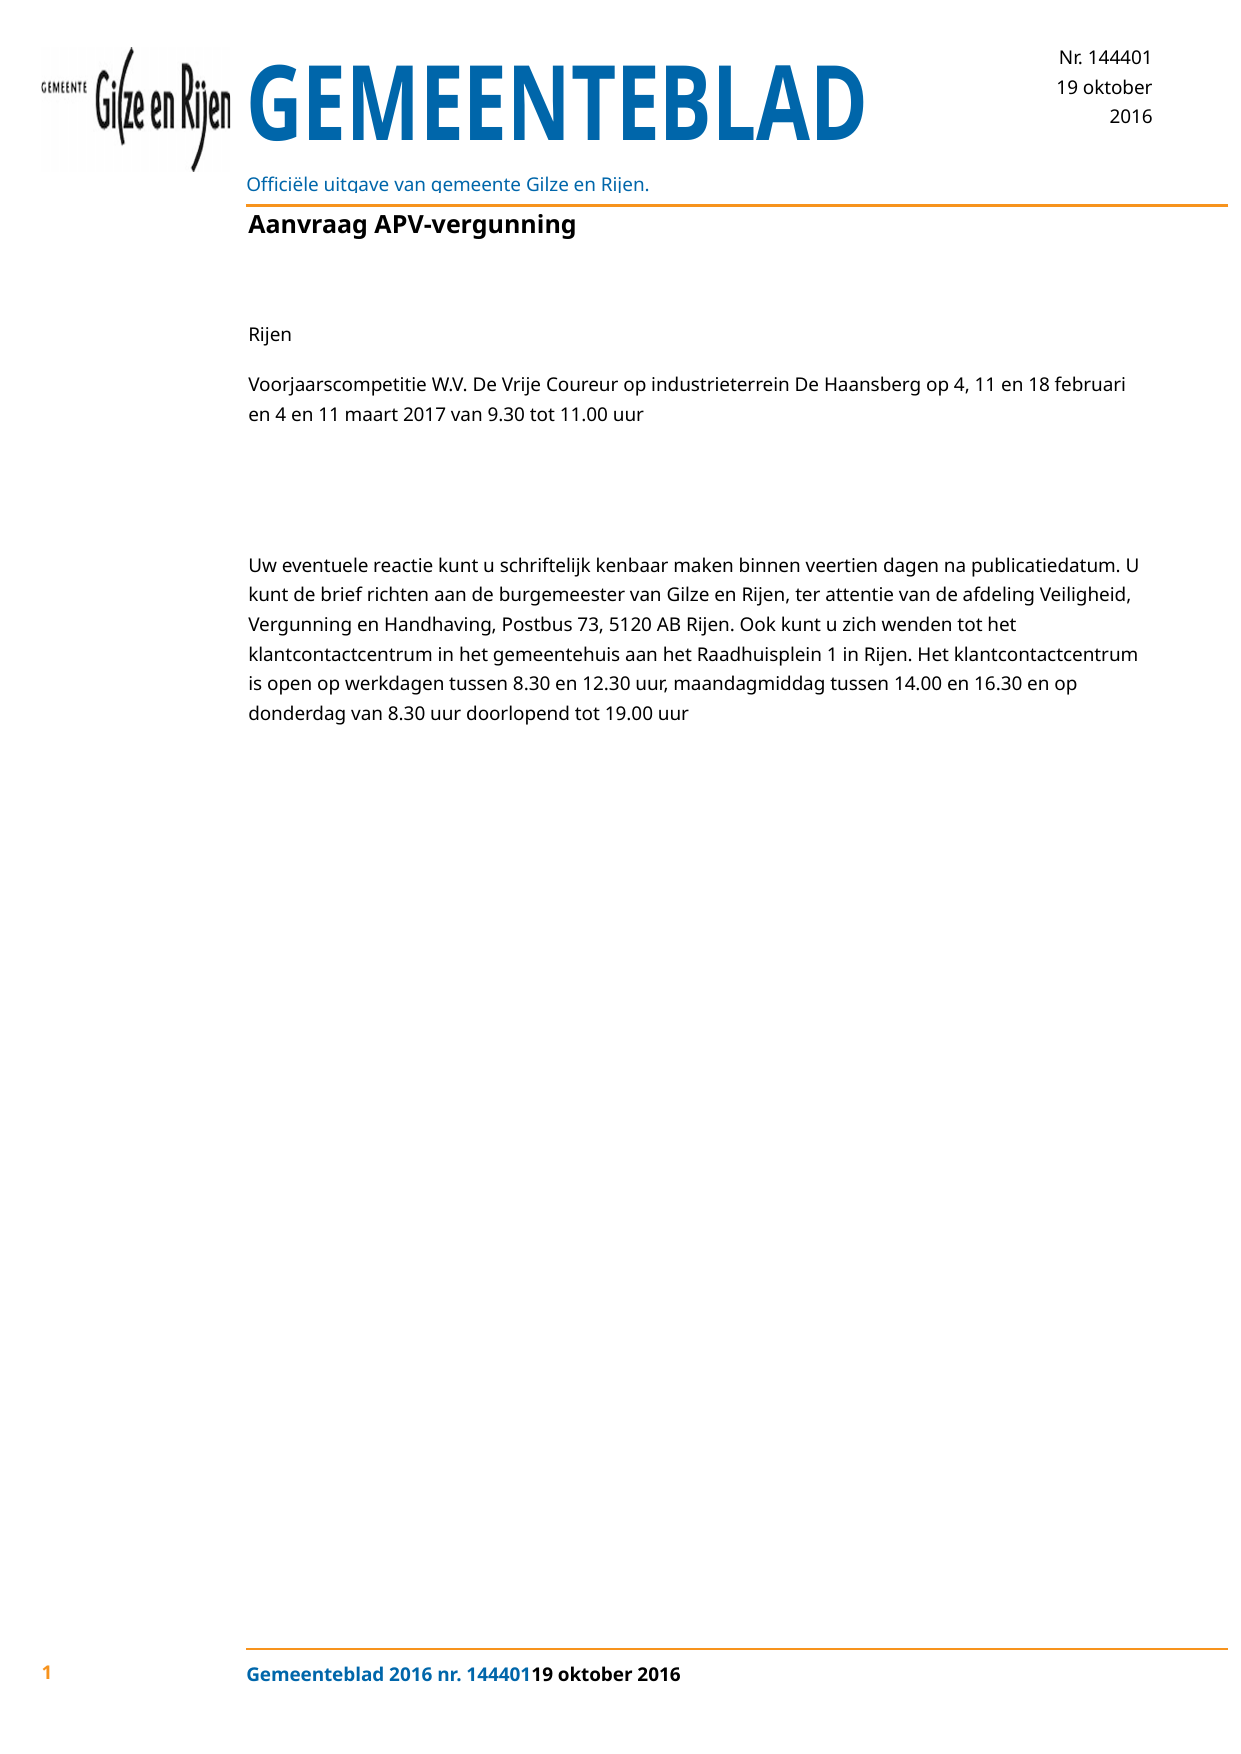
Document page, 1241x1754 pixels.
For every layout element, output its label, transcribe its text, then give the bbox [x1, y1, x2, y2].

text Voorjaarscompetitie W.V. De Vrije Coureur op industrieterrein De Haansberg op 4, 11 en 18 februari en 4 en 11 maart 2017 van 9.30 tot 11.00 uur [248, 371, 1152, 426]
text Aanvraag APV-vergunning [248, 207, 1152, 241]
picture [41, 47, 231, 172]
text Rijen [248, 321, 1152, 346]
text Uw eventuele reactie kunt u schriftelijk kenbaar maken binnen veertien dagen na publicatiedatum. U kunt de brief richten aan de burgemeester van Gilze en Rijen, ter attentie van de afdeling Veiligheid, Vergunning en Handhaving, Postbus 73, 5120 AB Rijen. Ook kunt u zich wenden tot het klantcontactcentrum in het gemeentehuis aan het Raadhuisplein 1 in Rijen. Het klantcontactcentrum is open op werkdagen tussen 8.30 en 12.30 uur, maandagmiddag tussen 14.00 en 16.30 en op donderdag van 8.30 uur doorlopend tot 19.00 uur [248, 552, 1152, 726]
